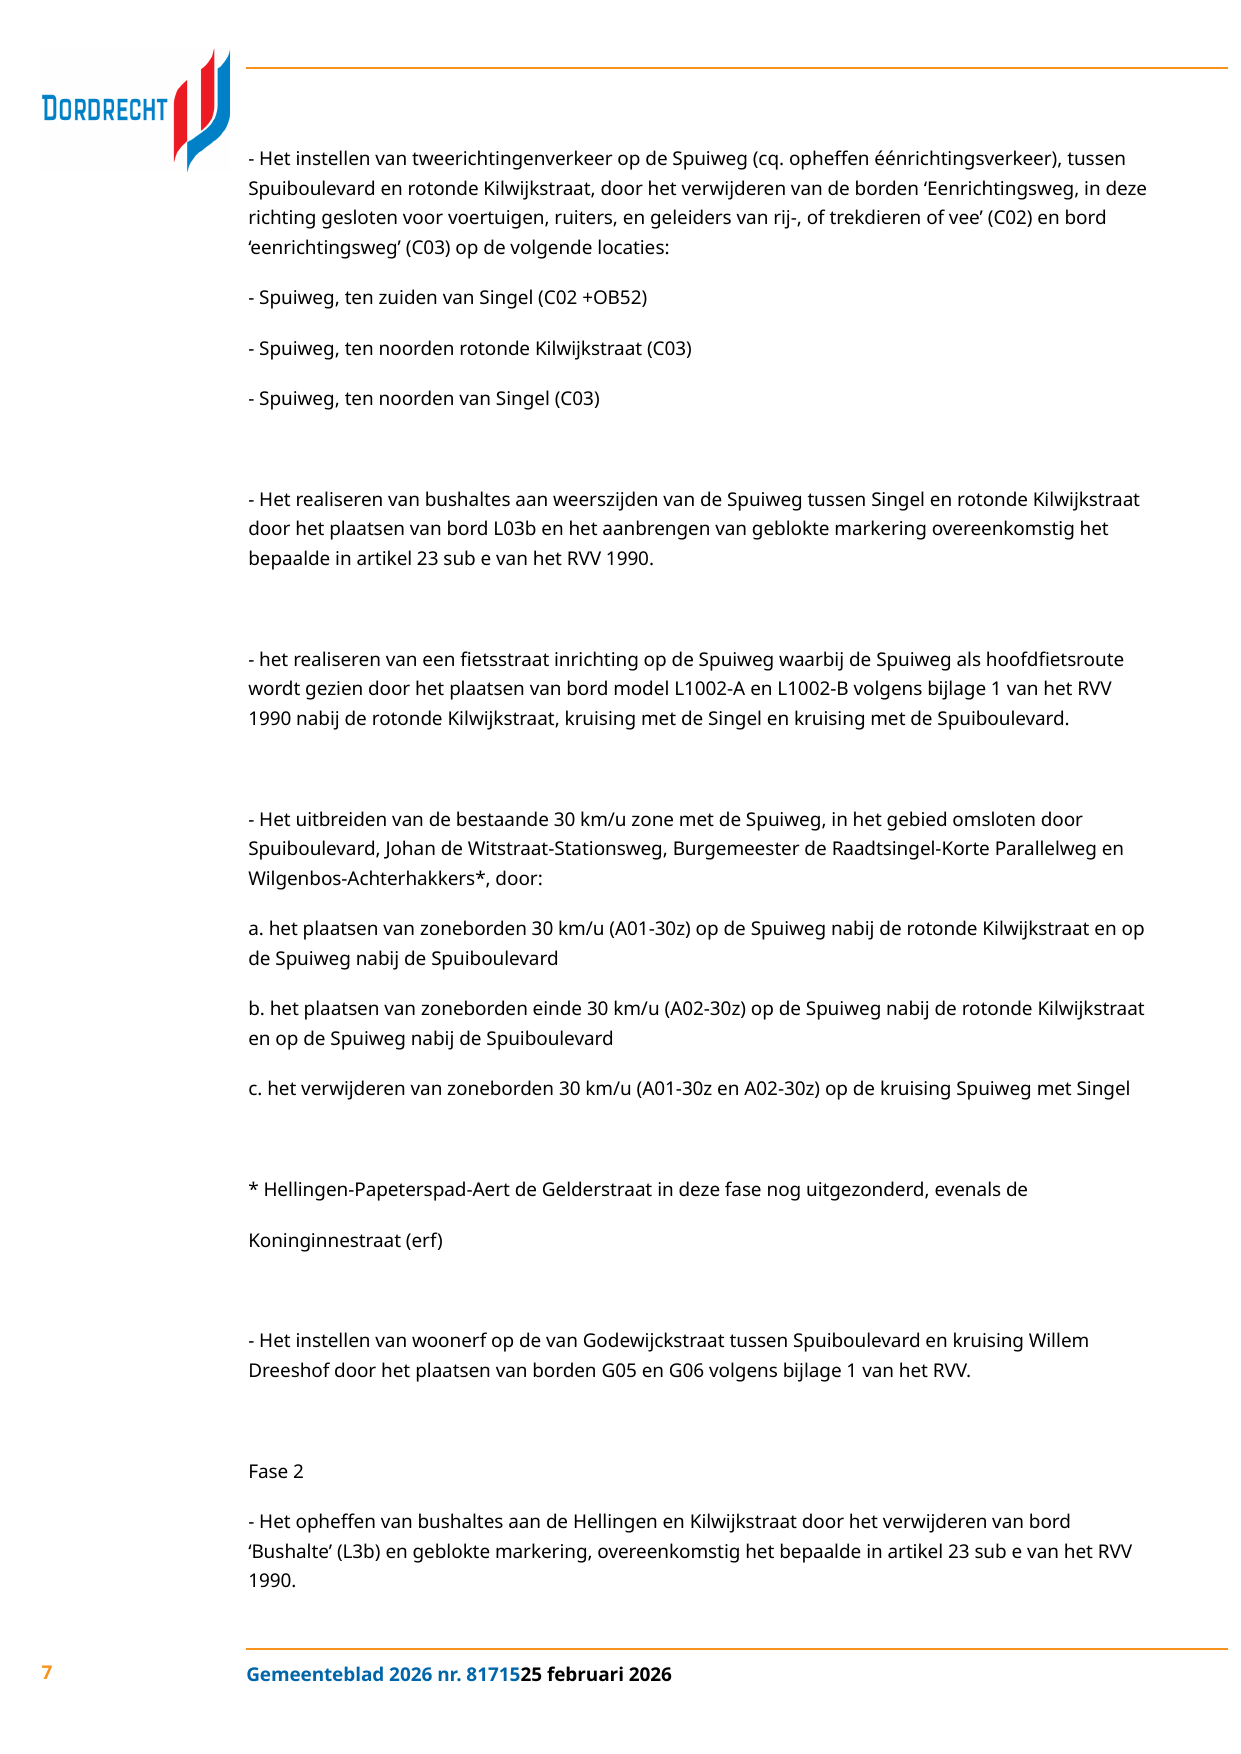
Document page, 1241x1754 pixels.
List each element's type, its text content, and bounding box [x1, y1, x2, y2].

text Fase 2 [248, 1458, 1152, 1484]
text - Spuiweg, ten zuiden van Singel (C02 +OB52) [248, 284, 1152, 310]
text - het realiseren van een fietsstraat inrichting op de Spuiweg waarbij de Spuiweg als hoofdfietsroute wordt gezien door het plaatsen van bord model L1002-A en L1002-B volgens bijlage 1 van het RVV 1990 nabij de rotonde Kilwijkstraat, kruising met de Singel en kruising met de Spuiboulevard. [248, 646, 1152, 731]
text - Het instellen van woonerf op de van Godewijckstraat tussen Spuiboulevard en kruising Willem Dreeshof door het plaatsen van borden G05 en G06 volgens bijlage 1 van het RVV. [248, 1328, 1152, 1383]
text - Het instellen van tweerichtingenverkeer op de Spuiweg (cq. opheffen éénrichtingsverkeer), tussen Spuiboulevard en rotonde Kilwijkstraat, door het verwijderen van de borden ‘Eenrichtingsweg, in deze richting gesloten voor voertuigen, ruiters, en geleiders van rij-, of trekdieren of vee’ (C02) en bord ‘eenrichtingsweg’ (C03) op de volgende locaties: [248, 145, 1152, 260]
text * Hellingen-Papeterspad-Aert de Gelderstraat in deze fase nog uitgezonderd, evenals de [248, 1176, 1152, 1202]
text - Het realiseren van bushaltes aan weerszijden van de Spuiweg tussen Singel en rotonde Kilwijkstraat door het plaatsen van bord L03b en het aanbrengen van geblokte markering overeenkomstig het bepaalde in artikel 23 sub e van het RVV 1990. [248, 486, 1152, 571]
text Koninginnestraat (erf) [248, 1227, 1152, 1253]
text c. het verwijderen van zoneborden 30 km/u (A01-30z en A02-30z) op de kruising Spuiweg met Singel [248, 1076, 1152, 1101]
text - Spuiweg, ten noorden van Singel (C03) [248, 385, 1152, 411]
text a. het plaatsen van zoneborden 30 km/u (A01-30z) op de Spuiweg nabij de rotonde Kilwijkstraat en op de Spuiweg nabij de Spuiboulevard [248, 916, 1152, 971]
text b. het plaatsen van zoneborden einde 30 km/u (A02-30z) op de Spuiweg nabij de rotonde Kilwijkstraat en op de Spuiweg nabij de Spuiboulevard [248, 996, 1152, 1051]
picture [41, 47, 231, 172]
text - Spuiweg, ten noorden rotonde Kilwijkstraat (C03) [248, 335, 1152, 361]
text - Het uitbreiden van de bestaande 30 km/u zone met de Spuiweg, in het gebied omsloten door Spuiboulevard, Johan de Witstraat-Stationsweg, Burgemeester de Raadtsingel-Korte Parallelweg en Wilgenbos-Achterhakkers*, door: [248, 806, 1152, 891]
text - Het opheffen van bushaltes aan de Hellingen en Kilwijkstraat door het verwijderen van bord ‘Bushalte’ (L3b) en geblokte markering, overeenkomstig het bepaalde in artikel 23 sub e van het RVV 1990. [248, 1508, 1152, 1593]
